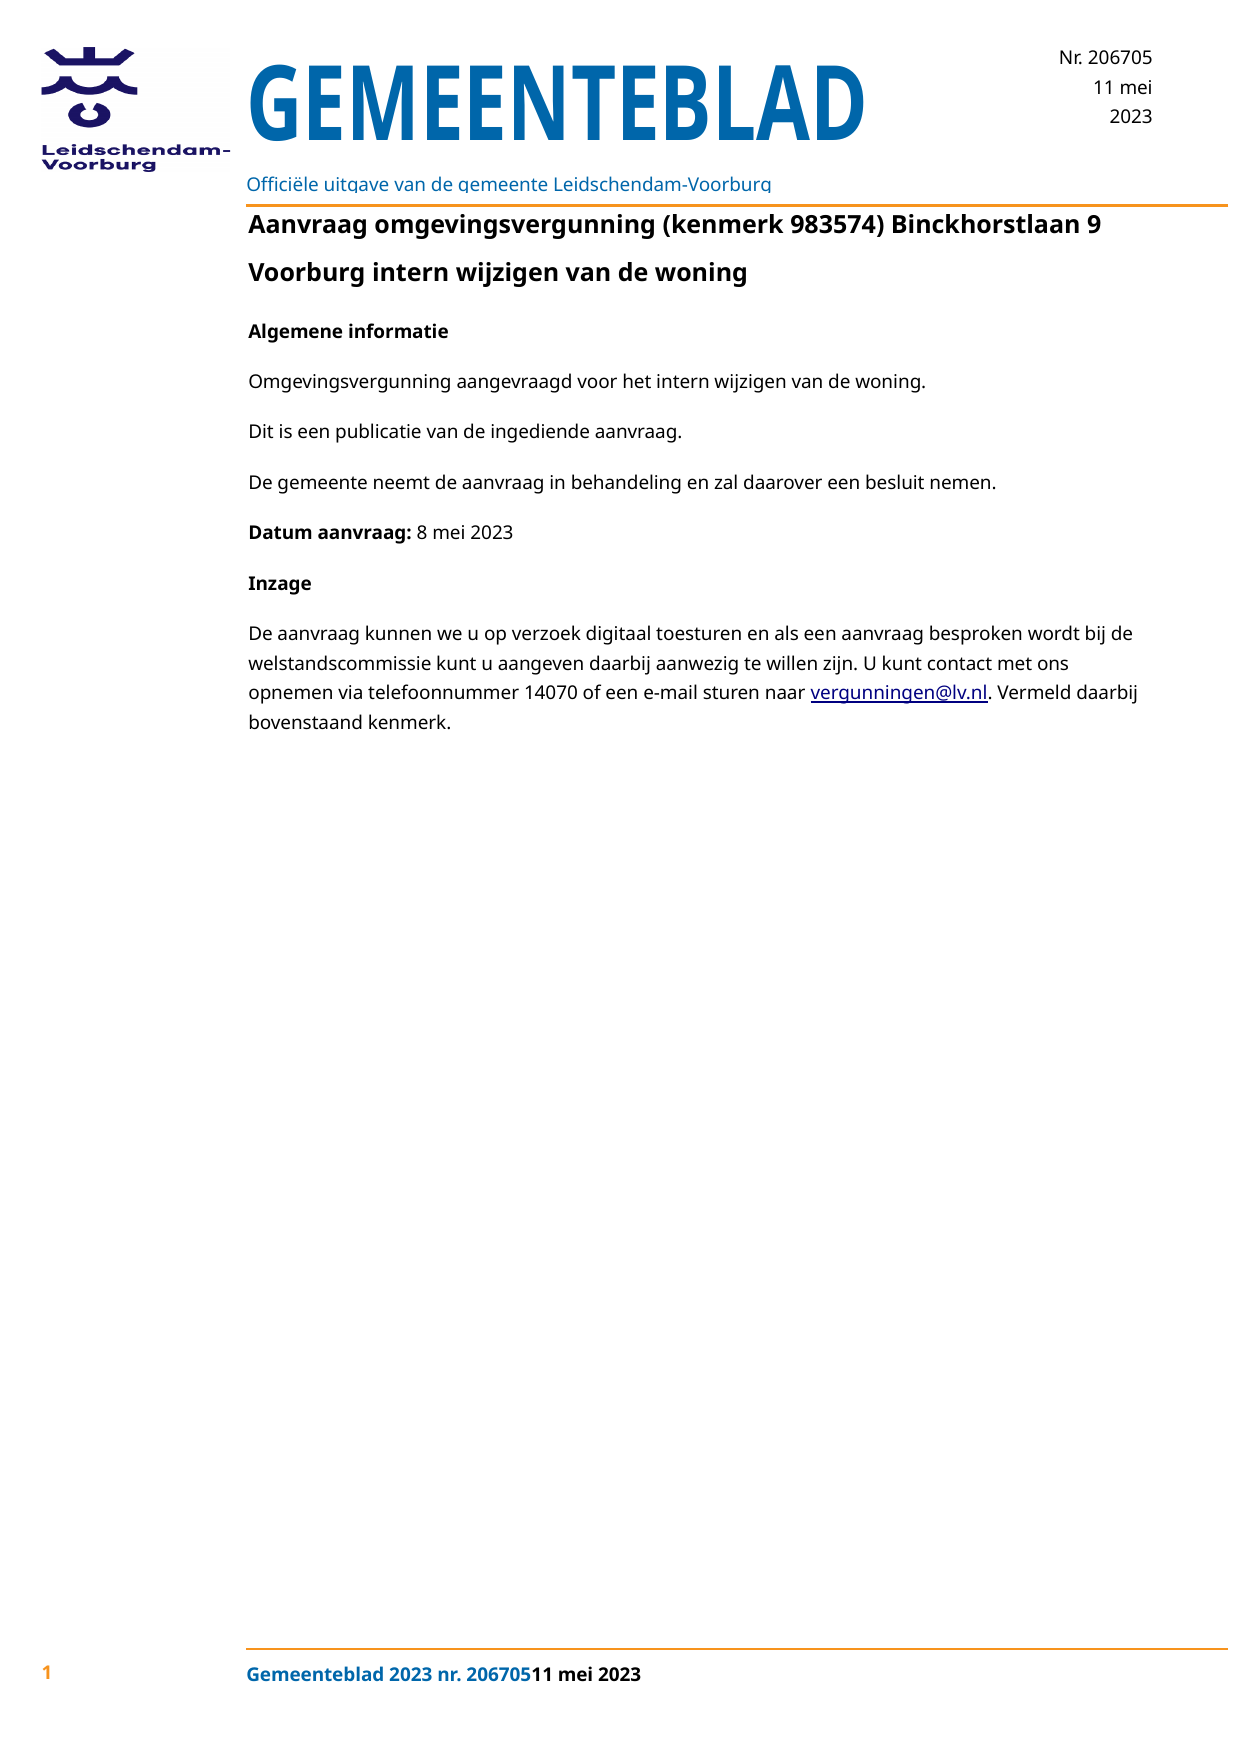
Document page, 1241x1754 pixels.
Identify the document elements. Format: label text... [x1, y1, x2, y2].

text Datum aanvraag: 8 mei 2023 [248, 519, 1152, 545]
text De aanvraag kunnen we u op verzoek digitaal toesturen en als een aanvraag besproken wordt bij de welstandscommissie kunt u aangeven daarbij aanwezig te willen zijn. U kunt contact met ons opnemen via telefoonnummer 14070 of een e-mail sturen naar vergunningen@lv.nl. Vermeld daarbij bovenstaand kenmerk. [248, 620, 1152, 735]
text Algemene informatie [248, 318, 1152, 344]
text Inzage [248, 570, 1152, 596]
text Omgevingsvergunning aangevraagd voor het intern wijzigen van de woning. [248, 368, 1152, 394]
text De gemeente neemt de aanvraag in behandeling en zal daarover een besluit nemen. [248, 469, 1152, 495]
text Dit is een publicatie van de ingediende aanvraag. [248, 419, 1152, 444]
text Aanvraag omgevingsvergunning (kenmerk 983574) Binckhorstlaan 9 Voorburg intern wijzigen van de woning [248, 207, 1152, 288]
picture [41, 47, 231, 172]
